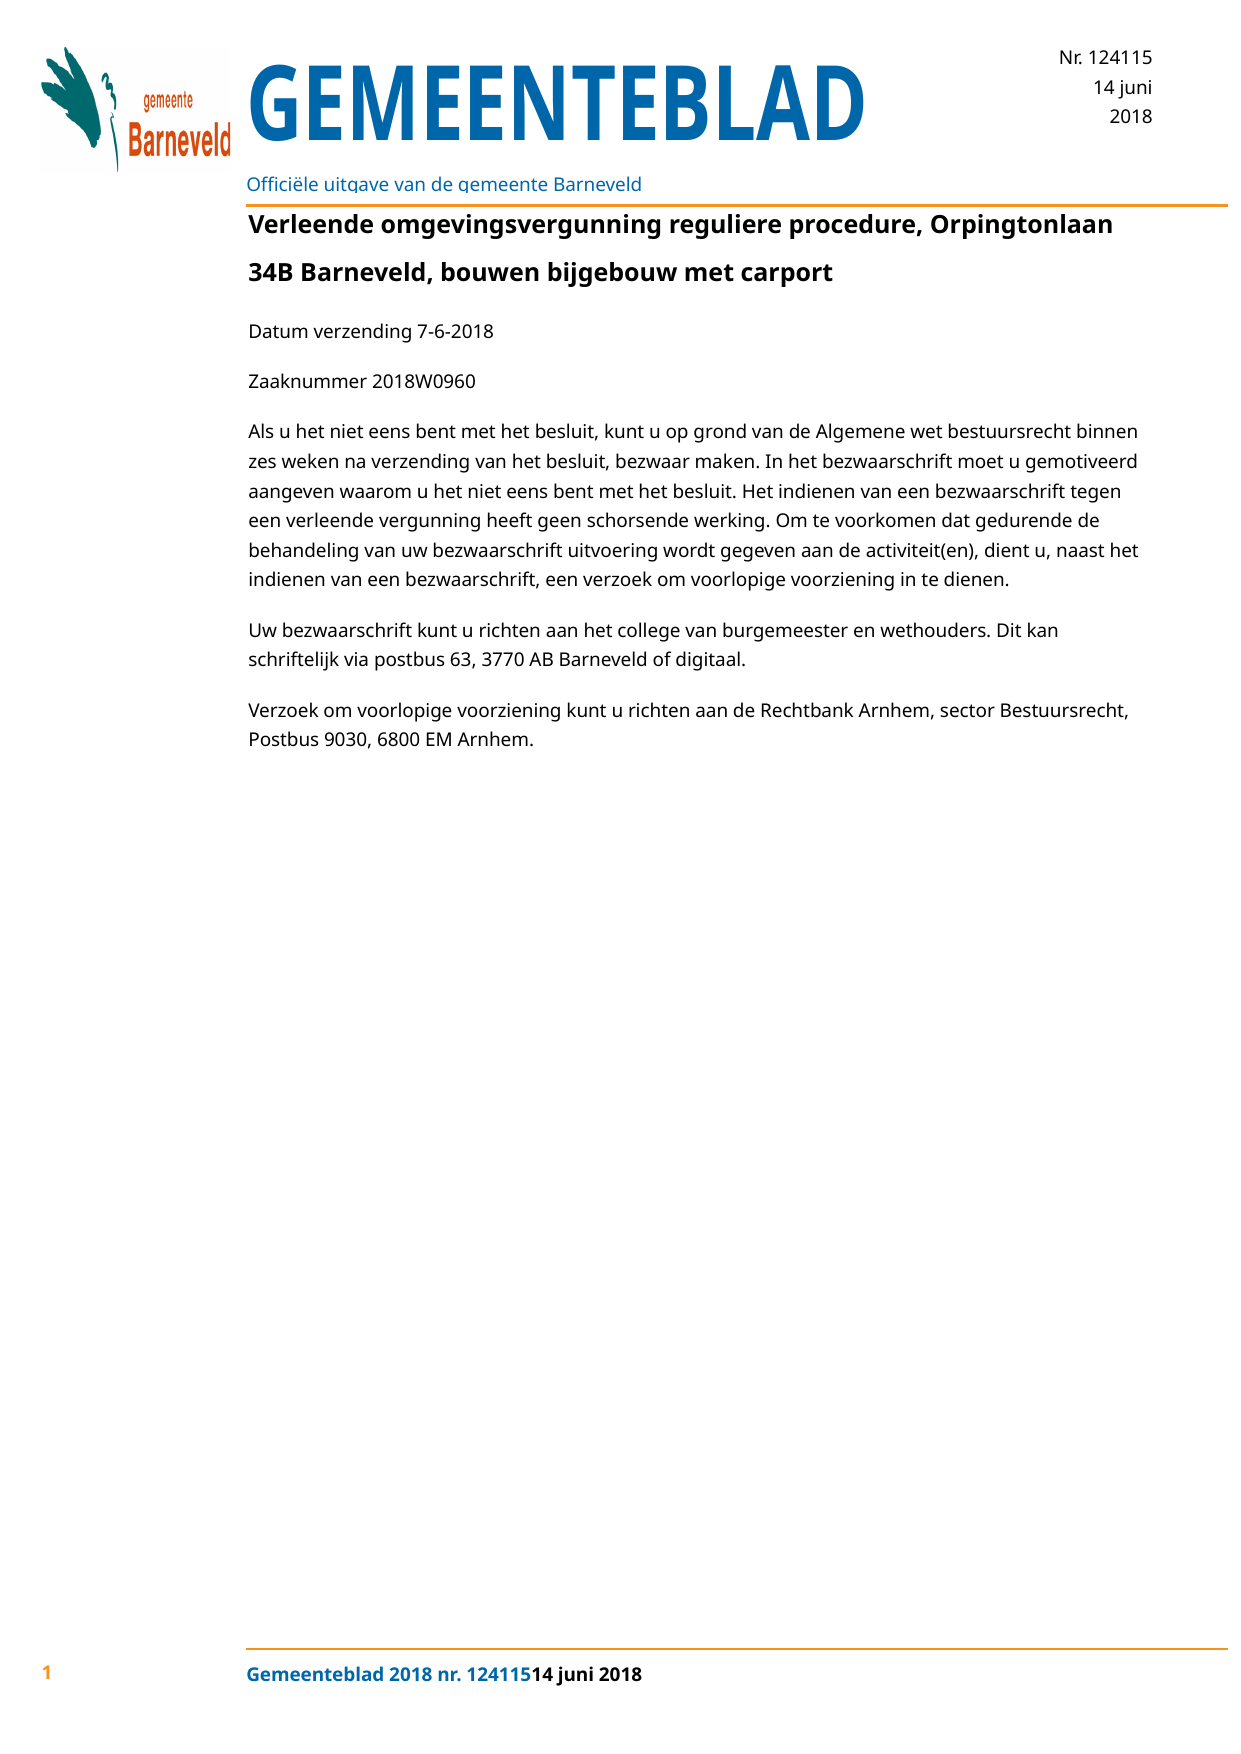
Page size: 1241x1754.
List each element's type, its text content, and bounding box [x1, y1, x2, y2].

text Als u het niet eens bent met het besluit, kunt u op grond van de Algemene wet bestuursrecht binnen zes weken na verzending van het besluit, bezwaar maken. In het bezwaarschrift moet u gemotiveerd aangeven waarom u het niet eens bent met het besluit. Het indienen van een bezwaarschrift tegen een verleende vergunning heeft geen schorsende werking. Om te voorkomen dat gedurende de behandeling van uw bezwaarschrift uitvoering wordt gegeven aan de activiteit(en), dient u, naast het indienen van een bezwaarschrift, een verzoek om voorlopige voorziening in te dienen. [248, 419, 1152, 592]
text Zaaknummer 2018W0960 [248, 368, 1152, 394]
text Datum verzending 7-6-2018 [248, 318, 1152, 344]
picture [41, 47, 231, 172]
text Uw bezwaarschrift kunt u richten aan het college van burgemeester en wethouders. Dit kan schriftelijk via postbus 63, 3770 AB Barneveld of digitaal. [248, 617, 1152, 672]
text Verzoek om voorlopige voorziening kunt u richten aan de Rechtbank Arnhem, sector Bestuursrecht, Postbus 9030, 6800 EM Arnhem. [248, 697, 1152, 752]
text Verleende omgevingsvergunning reguliere procedure, Orpingtonlaan 34B Barneveld, bouwen bijgebouw met carport [248, 207, 1152, 288]
